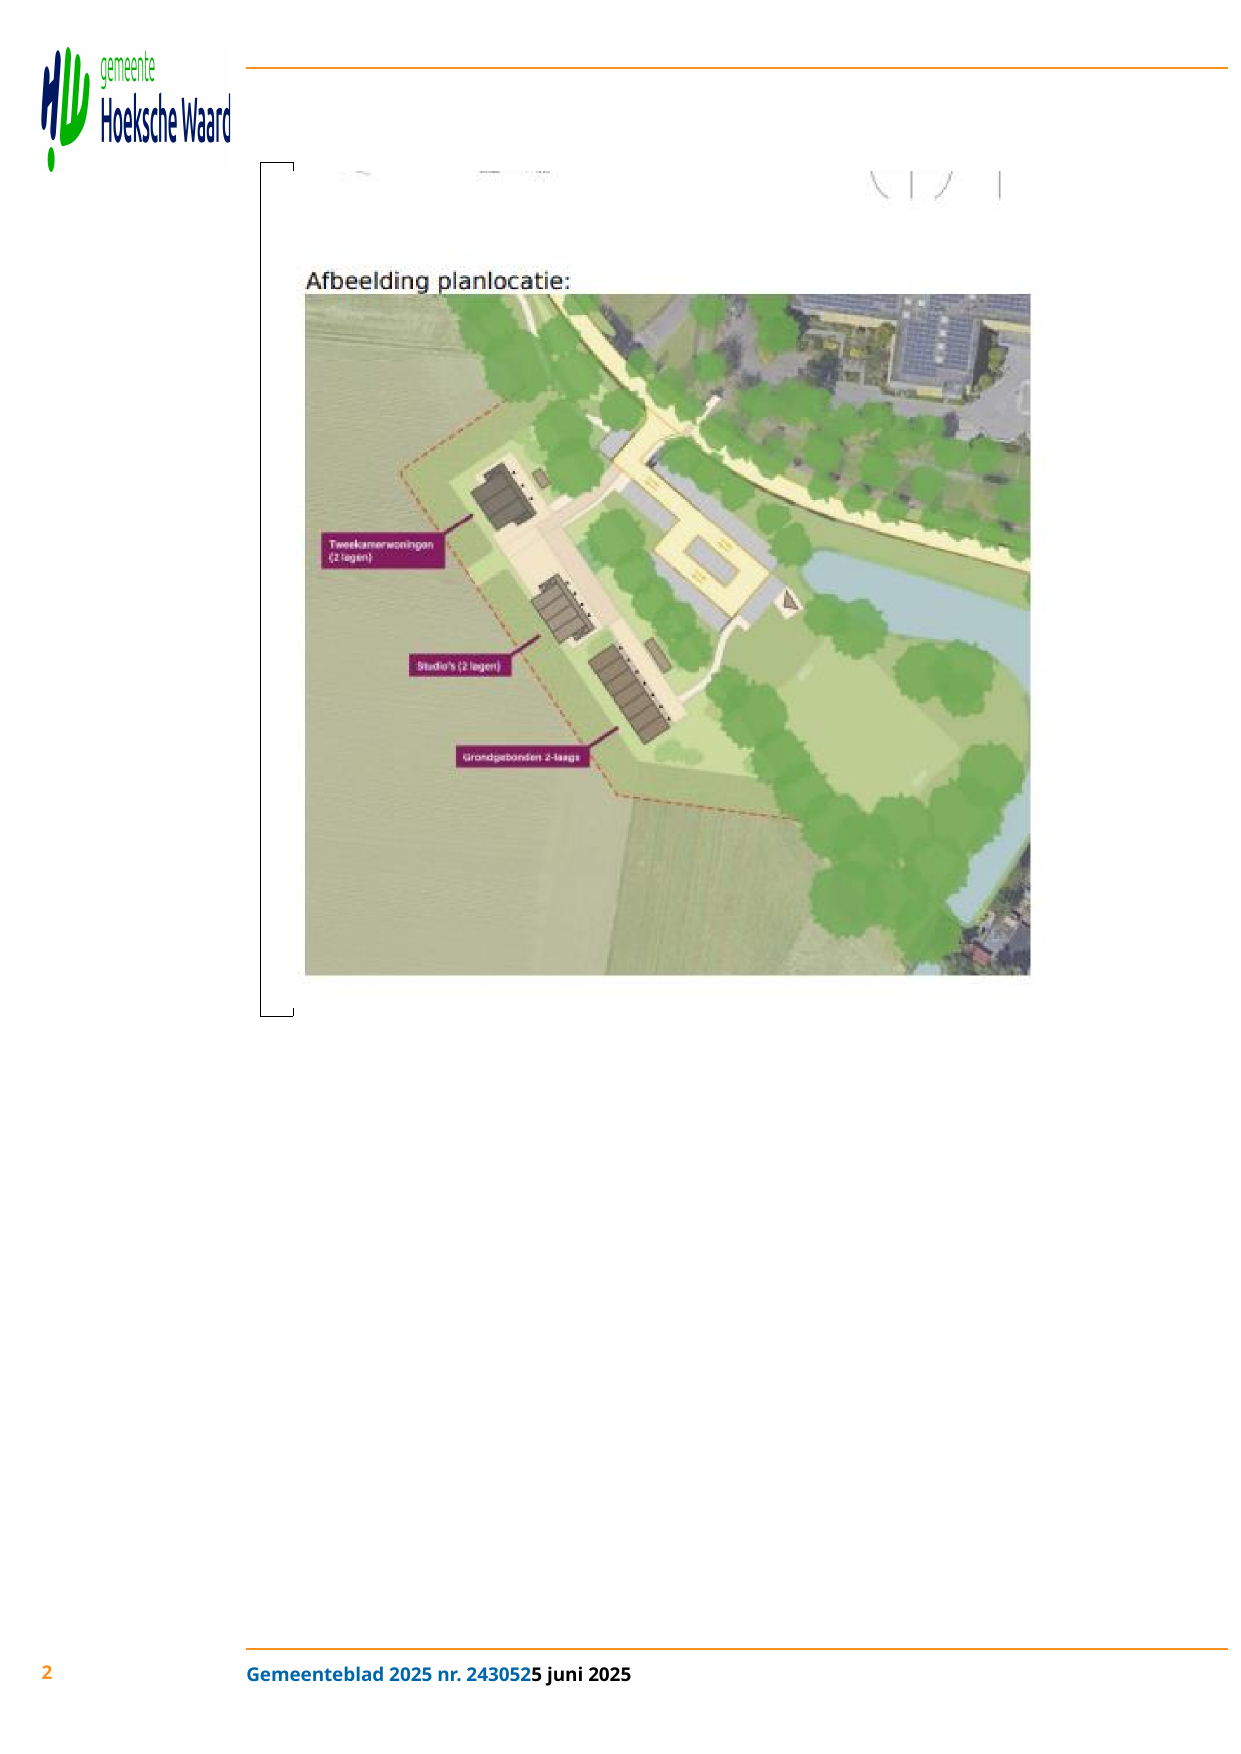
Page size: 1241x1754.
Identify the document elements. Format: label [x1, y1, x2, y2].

picture [41, 47, 231, 172]
picture [268, 171, 1155, 1008]
